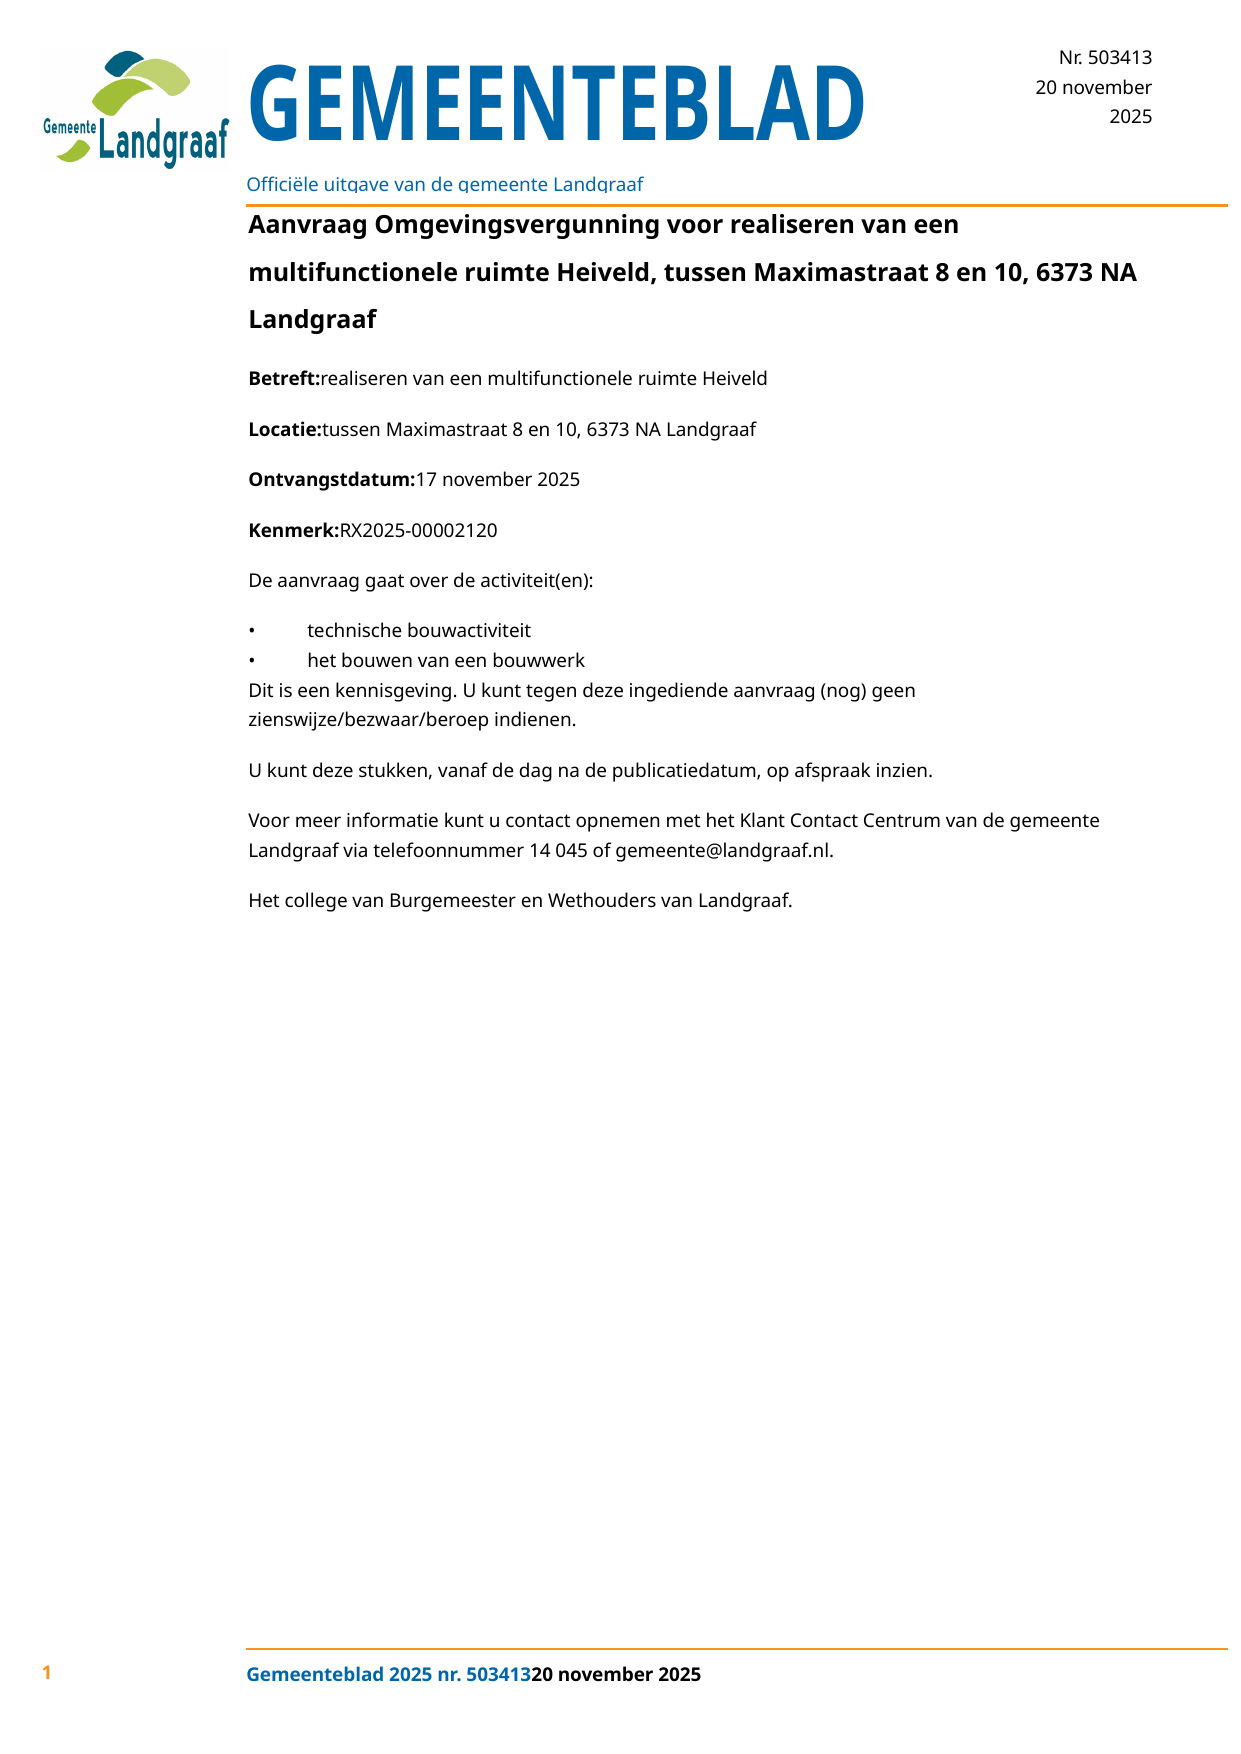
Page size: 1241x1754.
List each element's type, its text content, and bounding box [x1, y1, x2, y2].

text Locatie:tussen Maximastraat 8 en 10, 6373 NA Landgraaf [248, 416, 1152, 442]
list het bouwen van een bouwwerk [248, 647, 1152, 673]
text Voor meer informatie kunt u contact opnemen met het Klant Contact Centrum van de gemeente Landgraaf via telefoonnummer 14 045 of gemeente@landgraaf.nl. [248, 807, 1152, 862]
text U kunt deze stukken, vanaf de dag na de publicatiedatum, op afspraak inzien. [248, 757, 1152, 782]
text De aanvraag gaat over de activiteit(en): [248, 567, 1152, 593]
text Kenmerk:RX2025-00002120 [248, 517, 1152, 542]
text Ontvangstdatum:17 november 2025 [248, 466, 1152, 492]
text Het college van Burgemeester en Wethouders van Landgraaf. [248, 887, 1152, 913]
picture [41, 47, 231, 172]
text Aanvraag Omgevingsvergunning voor realiseren van een multifunctionele ruimte Heiveld, tussen Maximastraat 8 en 10, 6373 NA Landgraaf [248, 207, 1152, 336]
list technische bouwactiviteit [248, 618, 1152, 643]
text Betreft:realiseren van een multifunctionele ruimte Heiveld [248, 366, 1152, 391]
text Dit is een kennisgeving. U kunt tegen deze ingediende aanvraag (nog) geen zienswijze/bezwaar/beroep indienen. [248, 677, 1152, 732]
